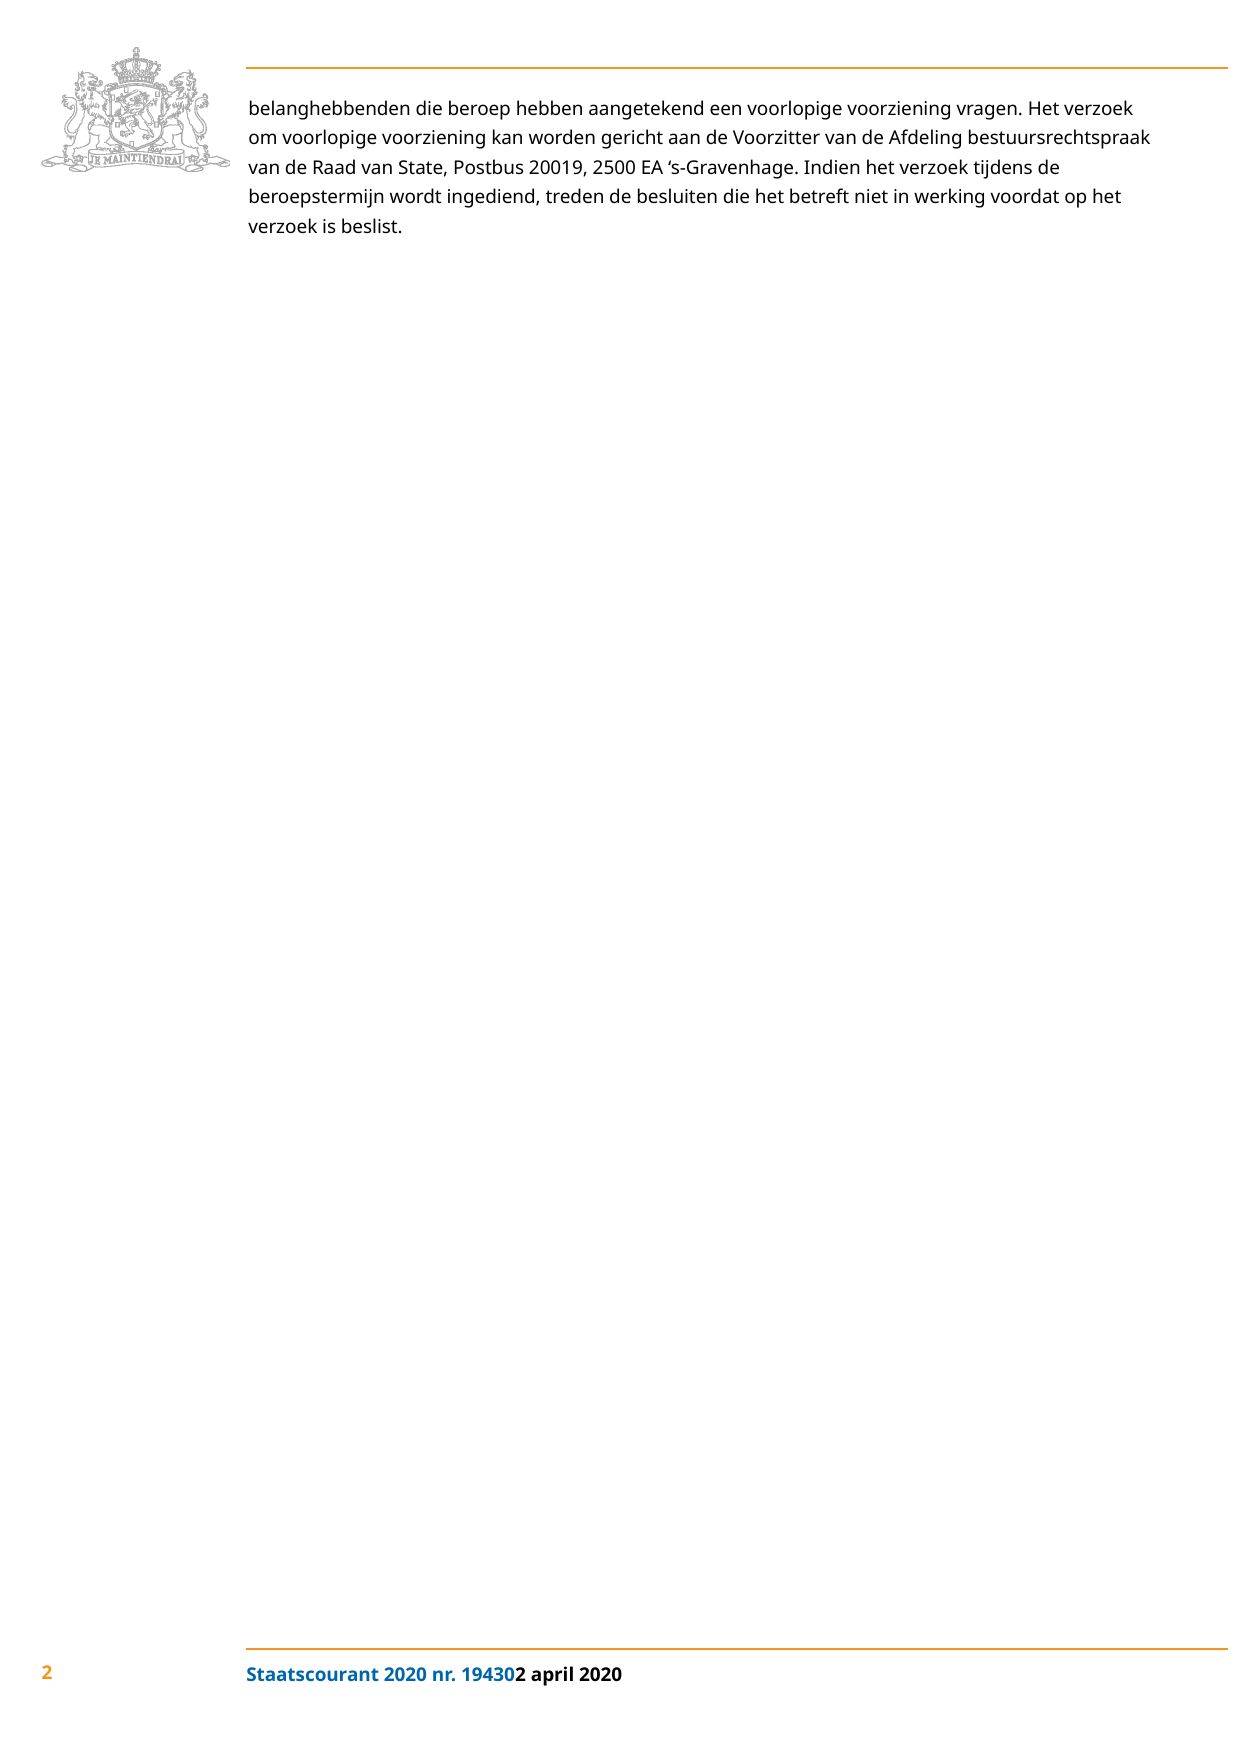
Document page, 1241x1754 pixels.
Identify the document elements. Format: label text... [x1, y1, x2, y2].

text belanghebbenden die beroep hebben aangetekend een voorlopige voorziening vragen. Het verzoek om voorlopige voorziening kan worden gericht aan de Voorzitter van de Afdeling bestuursrechtspraak van de Raad van State, Postbus 20019, 2500 EA ‘s-Gravenhage. Indien het verzoek tijdens de beroepstermijn wordt ingediend, treden de besluiten die het betreft niet in werking voordat op het verzoek is beslist. [248, 95, 1152, 239]
picture [41, 47, 231, 172]
